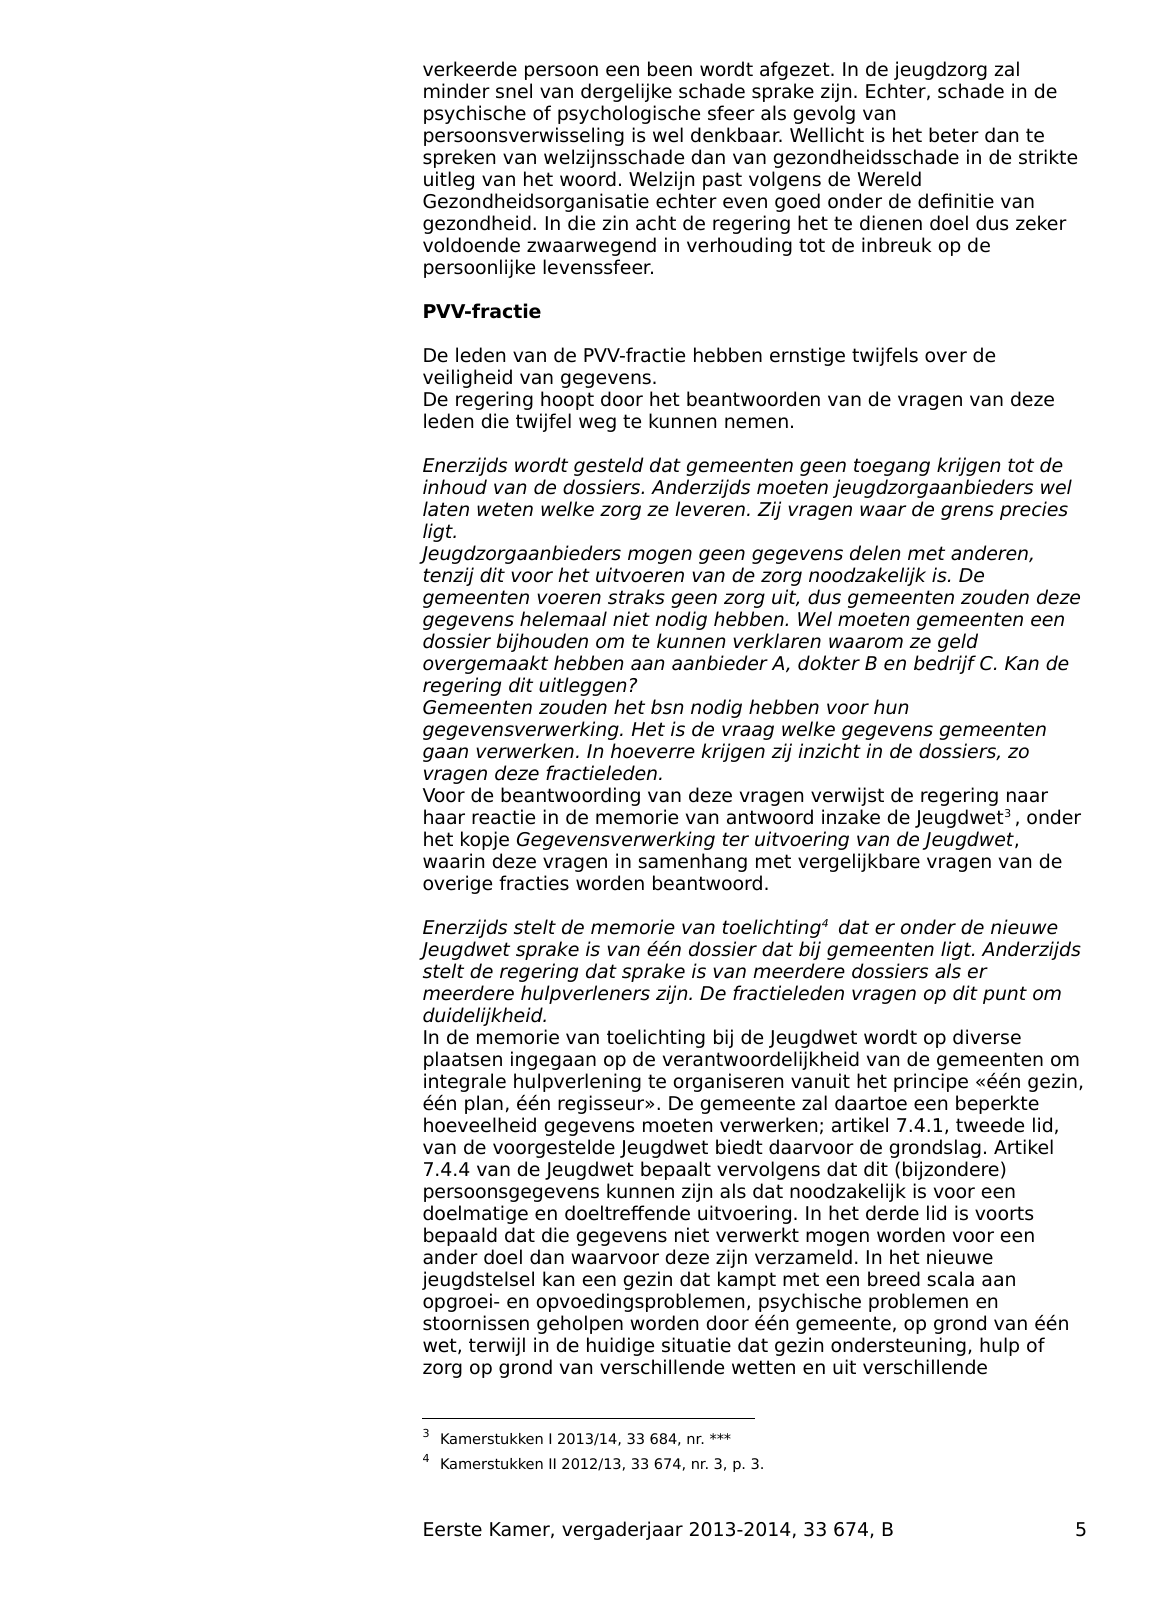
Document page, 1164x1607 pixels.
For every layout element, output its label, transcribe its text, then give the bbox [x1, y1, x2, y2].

text Enerzijds stelt de memorie van toelichting dat er onder de nieuwe Jeugdwet sprake is van één dossier dat bij gemeenten ligt. Anderzijds stelt de regering dat sprake is van meerdere dossiers als er meerdere hulpverleners zijn. De fractieleden vragen op dit punt om duidelijkheid. [422, 917, 1087, 1027]
text Kamerstukken II 2012/13, 33 674, nr. 3, p. 3. [422, 1452, 1087, 1474]
text Kamerstukken I 2013/14, 33 684, nr. *** [422, 1427, 1087, 1449]
text De regering hoopt door het beantwoorden van de vragen van deze leden die twijfel weg te kunnen nemen. [422, 389, 1087, 433]
text In de memorie van toelichting bij de Jeugdwet wordt op diverse plaatsen ingegaan op de verantwoordelijkheid van de gemeenten om integrale hulpverlening te organiseren vanuit het principe «één gezin, één plan, één regisseur». De gemeente zal daartoe een beperkte hoeveelheid gegevens moeten verwerken; artikel 7.4.1, tweede lid, van de voorgestelde Jeugdwet biedt daarvoor de grondslag. Artikel 7.4.4 van de Jeugdwet bepaalt vervolgens dat dit (bijzondere) persoonsgegevens kunnen zijn als dat noodzakelijk is voor een doelmatige en doeltreffende uitvoering. In het derde lid is voorts bepaald dat die gegevens niet verwerkt mogen worden voor een ander doel dan waarvoor deze zijn verzameld. In het nieuwe jeugdstelsel kan een gezin dat kampt met een breed scala aan opgroei- en opvoedingsproblemen, psychische problemen en stoornissen geholpen worden door één gemeente, op grond van één wet, terwijl in de huidige situatie dat gezin ondersteuning, hulp of zorg op grond van verschillende wetten en uit verschillende [422, 1027, 1087, 1379]
text Voor de beantwoording van deze vragen verwijst de regering naar haar reactie in de memorie van antwoord inzake de Jeugdwet, onder het kopje Gegevensverwerking ter uitvoering van de Jeugdwet, waarin deze vragen in samenhang met vergelijkbare vragen van de overige fracties worden beantwoord. [422, 785, 1087, 895]
text De leden van de PVV-fractie hebben ernstige twijfels over de veiligheid van gegevens. [422, 345, 1087, 389]
subtitle PVV-fractie [422, 301, 1087, 323]
text verkeerde persoon een been wordt afgezet. In de jeugdzorg zal minder snel van dergelijke schade sprake zijn. Echter, schade in de psychische of psychologische sfeer als gevolg van persoonsverwisseling is wel denkbaar. Wellicht is het beter dan te spreken van welzijnsschade dan van gezondheidsschade in de strikte uitleg van het woord. Welzijn past volgens de Wereld Gezondheidsorganisatie echter even goed onder de definitie van gezondheid. In die zin acht de regering het te dienen doel dus zeker voldoende zwaarwegend in verhouding tot de inbreuk op de persoonlijke levenssfeer. [422, 59, 1087, 279]
text Gemeenten zouden het bsn nodig hebben voor hun gegevensverwerking. Het is de vraag welke gegevens gemeenten gaan verwerken. In hoeverre krijgen zij inzicht in de dossiers, zo vragen deze fractieleden. [422, 697, 1087, 785]
text Jeugdzorgaanbieders mogen geen gegevens delen met anderen, tenzij dit voor het uitvoeren van de zorg noodzakelijk is. De gemeenten voeren straks geen zorg uit, dus gemeenten zouden deze gegevens helemaal niet nodig hebben. Wel moeten gemeenten een dossier bijhouden om te kunnen verklaren waarom ze geld overgemaakt hebben aan aanbieder A, dokter B en bedrijf C. Kan de regering dit uitleggen? [422, 543, 1087, 697]
text Enerzijds wordt gesteld dat gemeenten geen toegang krijgen tot de inhoud van de dossiers. Anderzijds moeten jeugdzorgaanbieders wel laten weten welke zorg ze leveren. Zij vragen waar de grens precies ligt. [422, 455, 1087, 543]
